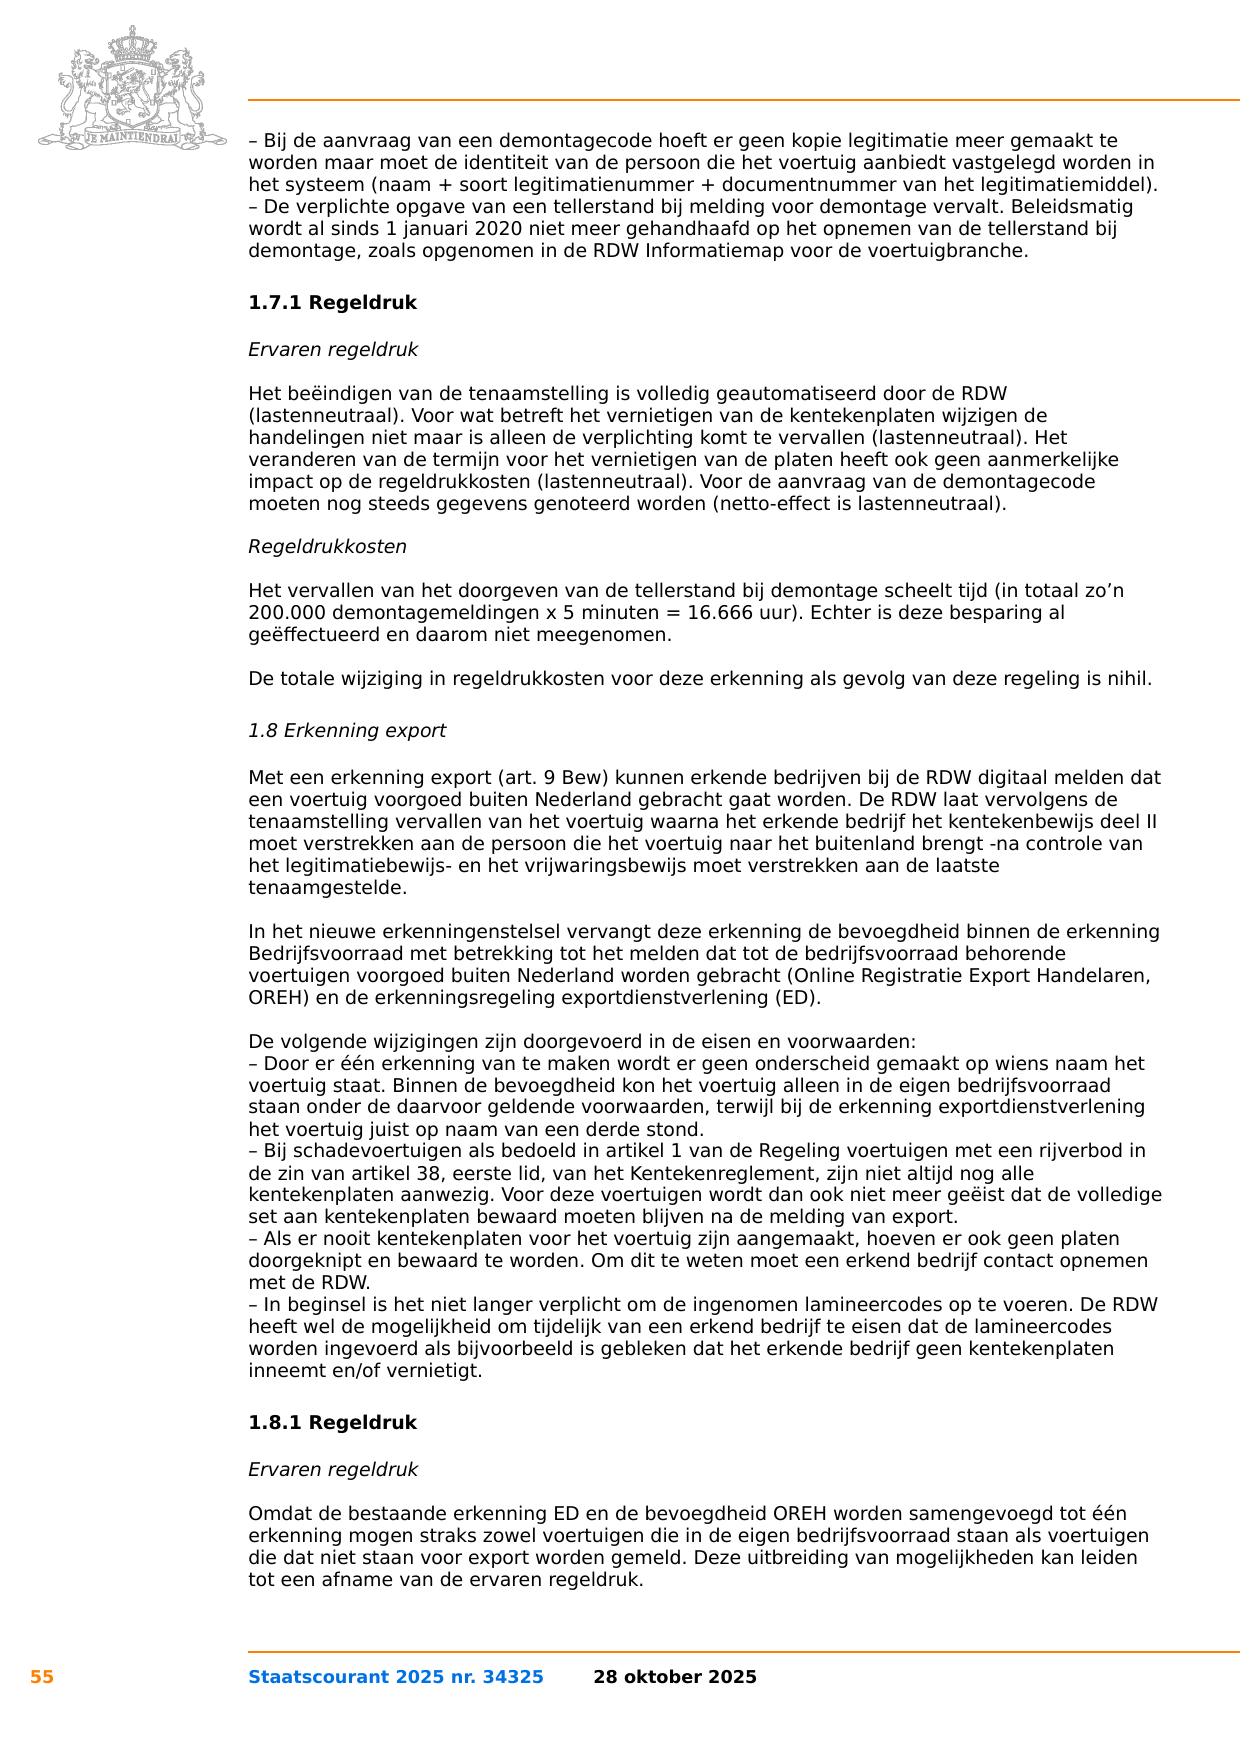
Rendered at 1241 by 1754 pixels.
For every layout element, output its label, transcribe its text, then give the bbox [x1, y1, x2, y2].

text Met een erkenning export (art. 9 Bew) kunnen erkende bedrijven bij de RDW digitaal melden dat een voertuig voorgoed buiten Nederland gebracht gaat worden. De RDW laat vervolgens de tenaamstelling vervallen van het voertuig waarna het erkende bedrijf het kentekenbewijs deel II moet verstrekken aan de persoon die het voertuig naar het buitenland brengt -na controle van het legitimatiebewijs- en het vrijwaringsbewijs moet verstrekken aan de laatste tenaamgestelde. [248, 767, 1163, 899]
subtitle 1.8.1 Regeldruk [248, 1412, 1163, 1434]
text In het nieuwe erkenningenstelsel vervangt deze erkenning de bevoegdheid binnen de erkenning Bedrijfsvoorraad met betrekking tot het melden dat tot de bedrijfsvoorraad behorende voertuigen voorgoed buiten Nederland worden gebracht (Online Registratie Export Handelaren, OREH) en de erkenningsregeling exportdienstverlening (ED). [248, 921, 1163, 1009]
text De totale wijziging in regeldrukkosten voor deze erkenning als gevolg van deze regeling is nihil. [248, 668, 1163, 690]
text – Bij de aanvraag van een demontagecode hoeft er geen kopie legitimatie meer gemaakt te worden maar moet de identiteit van de persoon die het voertuig aanbiedt vastgelegd worden in het systeem (naam + soort legitimatienummer + documentnummer van het legitimatiemiddel). [248, 130, 1163, 196]
text – Als er nooit kentekenplaten voor het voertuig zijn aangemaakt, hoeven er ook geen platen doorgeknipt en bewaard te worden. Om dit te weten moet een erkend bedrijf contact opnemen met de RDW. [248, 1228, 1163, 1294]
subtitle 1.8 Erkenning export [248, 720, 1163, 742]
picture [38, 25, 227, 150]
subtitle Regeldrukkosten [248, 536, 1163, 558]
subtitle Ervaren regeldruk [248, 339, 1163, 361]
text – In beginsel is het niet langer verplicht om de ingenomen lamineercodes op te voeren. De RDW heeft wel de mogelijkheid om tijdelijk van een erkend bedrijf te eisen dat de lamineercodes worden ingevoerd als bijvoorbeeld is gebleken dat het erkende bedrijf geen kentekenplaten inneemt en/of vernietigt. [248, 1294, 1163, 1382]
text – De verplichte opgave van een tellerstand bij melding voor demontage vervalt. Beleidsmatig wordt al sinds 1 januari 2020 niet meer gehandhaafd op het opnemen van de tellerstand bij demontage, zoals opgenomen in de RDW Informatiemap voor de voertuigbranche. [248, 196, 1163, 262]
text – Bij schadevoertuigen als bedoeld in artikel 1 van de Regeling voertuigen met een rijverbod in de zin van artikel 38, eerste lid, van het Kentekenreglement, zijn niet altijd nog alle kentekenplaten aanwezig. Voor deze voertuigen wordt dan ook niet meer geëist dat de volledige set aan kentekenplaten bewaard moeten blijven na de melding van export. [248, 1140, 1163, 1228]
text De volgende wijzigingen zijn doorgevoerd in de eisen en voorwaarden: [248, 1031, 1163, 1052]
subtitle Ervaren regeldruk [248, 1459, 1163, 1481]
text Omdat de bestaande erkenning ED en de bevoegdheid OREH worden samengevoegd tot één erkenning mogen straks zowel voertuigen die in de eigen bedrijfsvoorraad staan als voertuigen die dat niet staan voor export worden gemeld. Deze uitbreiding van mogelijkheden kan leiden tot een afname van de ervaren regeldruk. [248, 1503, 1163, 1591]
text Het beëindigen van de tenaamstelling is volledig geautomatiseerd door de RDW (lastenneutraal). Voor wat betreft het vernietigen van de kentekenplaten wijzigen de handelingen niet maar is alleen de verplichting komt te vervallen (lastenneutraal). Het veranderen van de termijn voor het vernietigen van de platen heeft ook geen aanmerkelijke impact op de regeldrukkosten (lastenneutraal). Voor de aanvraag van de demontagecode moeten nog steeds gegevens genoteerd worden (netto-effect is lastenneutraal). [248, 383, 1163, 514]
subtitle 1.7.1 Regeldruk [248, 292, 1163, 314]
text – Door er één erkenning van te maken wordt er geen onderscheid gemaakt op wiens naam het voertuig staat. Binnen de bevoegdheid kon het voertuig alleen in de eigen bedrijfsvoorraad staan onder de daarvoor geldende voorwaarden, terwijl bij de erkenning exportdienstverlening het voertuig juist op naam van een derde stond. [248, 1052, 1163, 1140]
text Het vervallen van het doorgeven van de tellerstand bij demontage scheelt tijd (in totaal zo’n 200.000 demontagemeldingen x 5 minuten = 16.666 uur). Echter is deze besparing al geëffectueerd en daarom niet meegenomen. [248, 580, 1163, 646]
